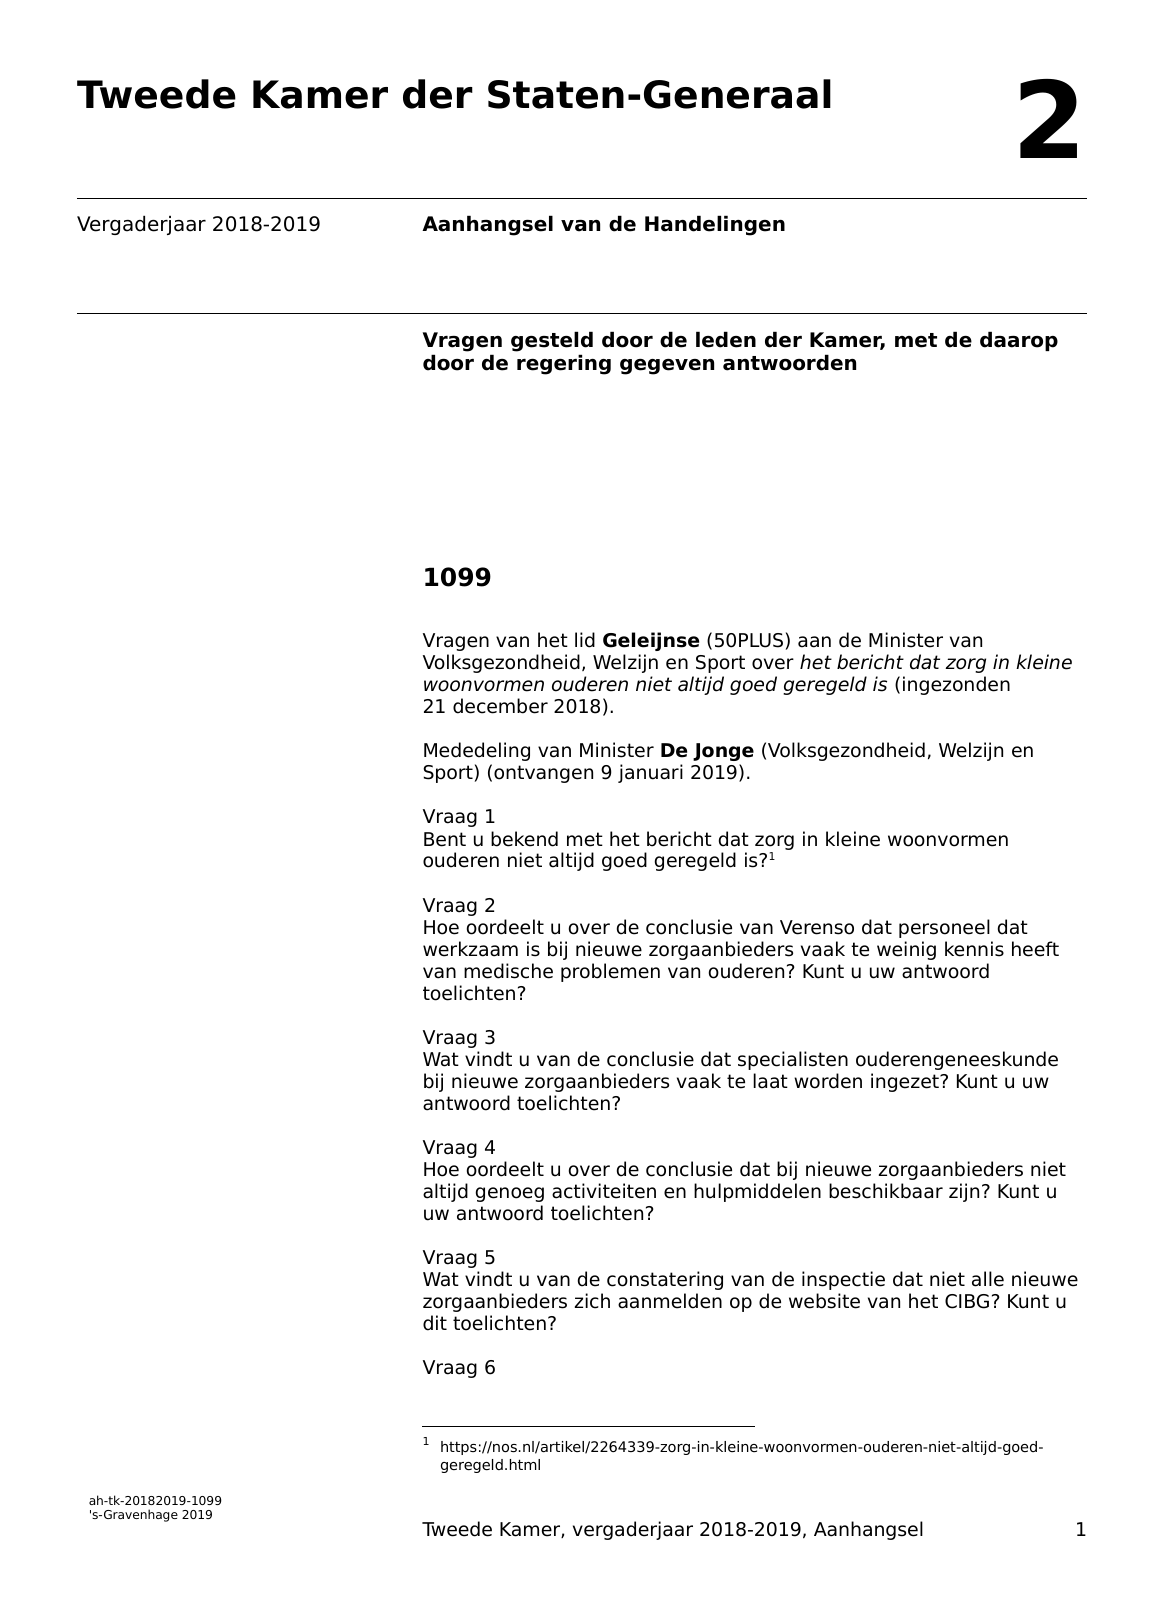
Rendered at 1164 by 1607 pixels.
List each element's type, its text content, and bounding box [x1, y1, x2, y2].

text Hoe oordeelt u over de conclusie van Verenso dat personeel dat werkzaam is bij nieuwe zorgaanbieders vaak te weinig kennis heeft van medische problemen van ouderen? Kunt u uw antwoord toelichten? [422, 917, 1087, 1004]
table_header 2 [886, 59, 1087, 198]
table_cell Aanhangsel van de Handelingen [422, 199, 1087, 313]
table_cell [77, 314, 422, 375]
text Mededeling van Minister De Jonge (Volksgezondheid, Welzijn en Sport) (ontvangen 9 januari 2019). [422, 740, 1087, 784]
table_header Tweede Kamer der Staten-Generaal [77, 59, 886, 198]
text Vragen van het lid Geleijnse (50PLUS) aan de Minister van Volksgezondheid, Welzijn en Sport over het bericht dat zorg in kleine woonvormen ouderen niet altijd goed geregeld is (ingezonden 21 december 2018). [422, 630, 1087, 718]
text Bent u bekend met het bericht dat zorg in kleine woonvormen ouderen niet altijd goed geregeld is? [422, 828, 1087, 872]
text Vraag 4 [422, 1137, 1087, 1159]
text 1099 [422, 563, 1087, 592]
text 's-Gravenhage 2019 [88, 1508, 323, 1522]
text Hoe oordeelt u over de conclusie dat bij nieuwe zorgaanbieders niet altijd genoeg activiteiten en hulpmiddelen beschikbaar zijn? Kunt u uw antwoord toelichten? [422, 1159, 1087, 1225]
text Wat vindt u van de constatering van de inspectie dat niet alle nieuwe zorgaanbieders zich aanmelden op de website van het CIBG? Kunt u dit toelichten? [422, 1269, 1087, 1335]
text Wat vindt u van de conclusie dat specialisten ouderengeneeskunde bij nieuwe zorgaanbieders vaak te laat worden ingezet? Kunt u uw antwoord toelichten? [422, 1049, 1087, 1114]
text Vraag 1 [422, 806, 1087, 828]
text Vraag 3 [422, 1027, 1087, 1049]
table_cell Vergaderjaar 2018-2019 [77, 199, 422, 313]
text ah-tk-20182019-1099 [88, 1494, 323, 1508]
text Vraag 5 [422, 1247, 1087, 1269]
table_cell Vragen gesteld door de leden der Kamer, met de daarop door de regering gegeven antwoorden [422, 314, 1087, 375]
text Vraag 2 [422, 894, 1087, 917]
text Vraag 6 [422, 1357, 1087, 1379]
text https://nos.nl/artikel/2264339-zorg-in-kleine-woonvormen-ouderen-niet-altijd-goed-geregeld.html [422, 1435, 1087, 1474]
